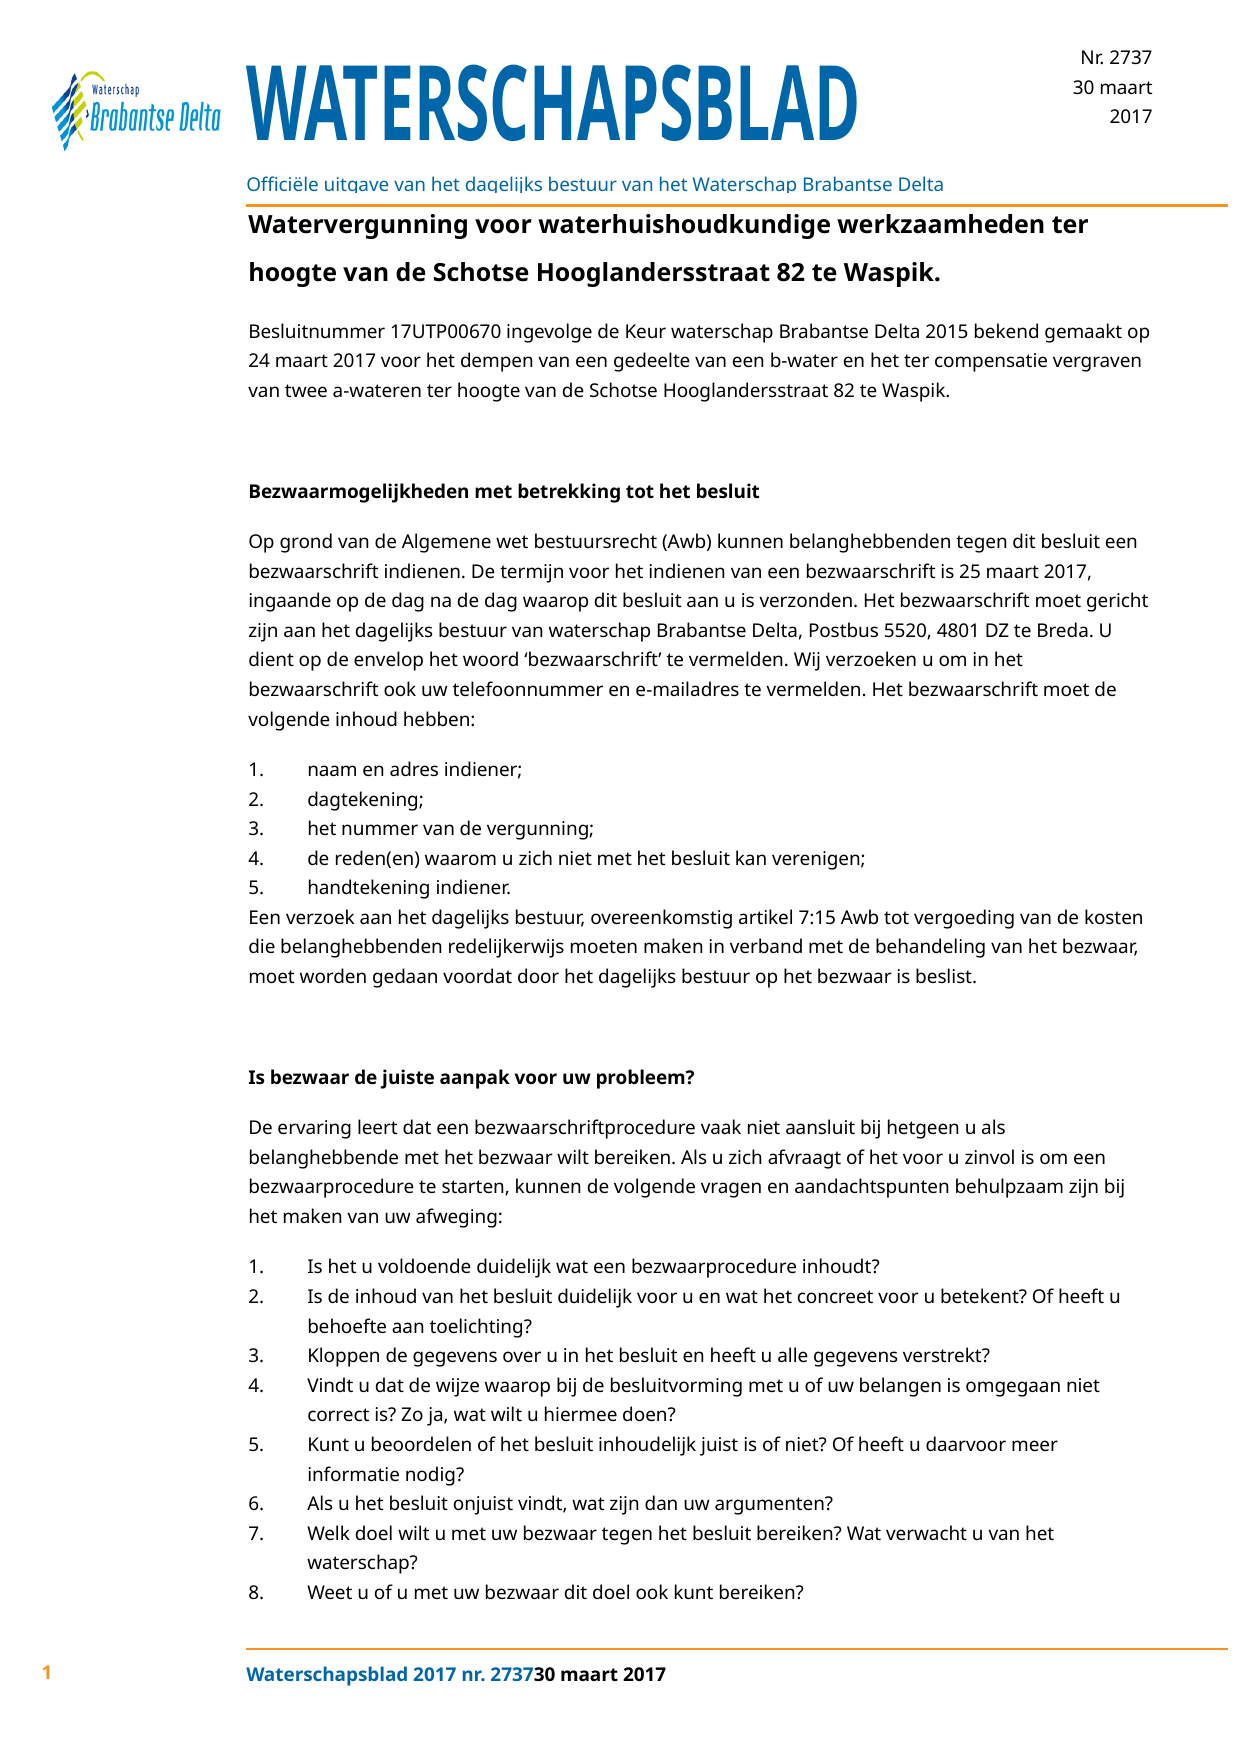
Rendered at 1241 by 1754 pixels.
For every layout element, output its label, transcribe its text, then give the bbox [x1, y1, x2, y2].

text Een verzoek aan het dagelijks bestuur, overeenkomstig artikel 7:15 Awb tot vergoeding van de kosten die belanghebbenden redelijkerwijs moeten maken in verband met de behandeling van het bezwaar, moet worden gedaan voordat door het dagelijks bestuur op het bezwaar is beslist. [248, 904, 1152, 989]
text Is bezwaar de juiste aanpak voor uw probleem? [248, 1064, 1152, 1090]
picture [41, 47, 231, 172]
list Is het u voldoende duidelijk wat een bezwaarprocedure inhoudt? [248, 1254, 1152, 1279]
text De ervaring leert dat een bezwaarschriftprocedure vaak niet aansluit bij hetgeen u als belanghebbende met het bezwaar wilt bereiken. Als u zich afvraagt of het voor u zinvol is om een bezwaarprocedure te starten, kunnen de volgende vragen en aandachtspunten behulpzaam zijn bij het maken van uw afweging: [248, 1114, 1152, 1229]
list Weet u of u met uw bezwaar dit doel ook kunt bereiken? [248, 1579, 1152, 1605]
list Als u het besluit onjuist vindt, wat zijn dan uw argumenten? [248, 1490, 1152, 1516]
text Watervergunning voor waterhuishoudkundige werkzaamheden ter hoogte van de Schotse Hooglandersstraat 82 te Waspik. [248, 207, 1152, 288]
list handtekening indiener. [248, 874, 1152, 900]
list het nummer van de vergunning; [248, 815, 1152, 841]
text Bezwaarmogelijkheden met betrekking tot het besluit [248, 478, 1152, 504]
list de reden(en) waarom u zich niet met het besluit kan verenigen; [248, 845, 1152, 871]
list Welk doel wilt u met uw bezwaar tegen het besluit bereiken? Wat verwacht u van het waterschap? [248, 1520, 1152, 1575]
text Op grond van de Algemene wet bestuursrecht (Awb) kunnen belanghebbenden tegen dit besluit een bezwaarschrift indienen. De termijn voor het indienen van een bezwaarschrift is 25 maart 2017, ingaande op de dag na de dag waarop dit besluit aan u is verzonden. Het bezwaarschrift moet gericht zijn aan het dagelijks bestuur van waterschap Brabantse Delta, Postbus 5520, 4801 DZ te Breda. U dient op de envelop het woord ‘bezwaarschrift’ te vermelden. Wij verzoeken u om in het bezwaarschrift ook uw telefoonnummer en e‑mailadres te vermelden. Het bezwaarschrift moet de volgende inhoud hebben: [248, 528, 1152, 732]
text Besluitnummer 17UTP00670 ingevolge de Keur waterschap Brabantse Delta 2015 bekend gemaakt op 24 maart 2017 voor het dempen van een gedeelte van een b-water en het ter compensatie vergraven van twee a-wateren ter hoogte van de Schotse Hooglandersstraat 82 te Waspik. [248, 318, 1152, 403]
list naam en adres indiener; [248, 756, 1152, 782]
list Kunt u beoordelen of het besluit inhoudelijk juist is of niet? Of heeft u daarvoor meer informatie nodig? [248, 1431, 1152, 1487]
list dagtekening; [248, 786, 1152, 812]
list Is de inhoud van het besluit duidelijk voor u en wat het concreet voor u betekent? Of heeft u behoefte aan toelichting? [248, 1283, 1152, 1339]
list Kloppen de gegevens over u in het besluit en heeft u alle gegevens verstrekt? [248, 1342, 1152, 1368]
list Vindt u dat de wijze waarop bij de besluitvorming met u of uw belangen is omgegaan niet correct is? Zo ja, wat wilt u hiermee doen? [248, 1372, 1152, 1427]
